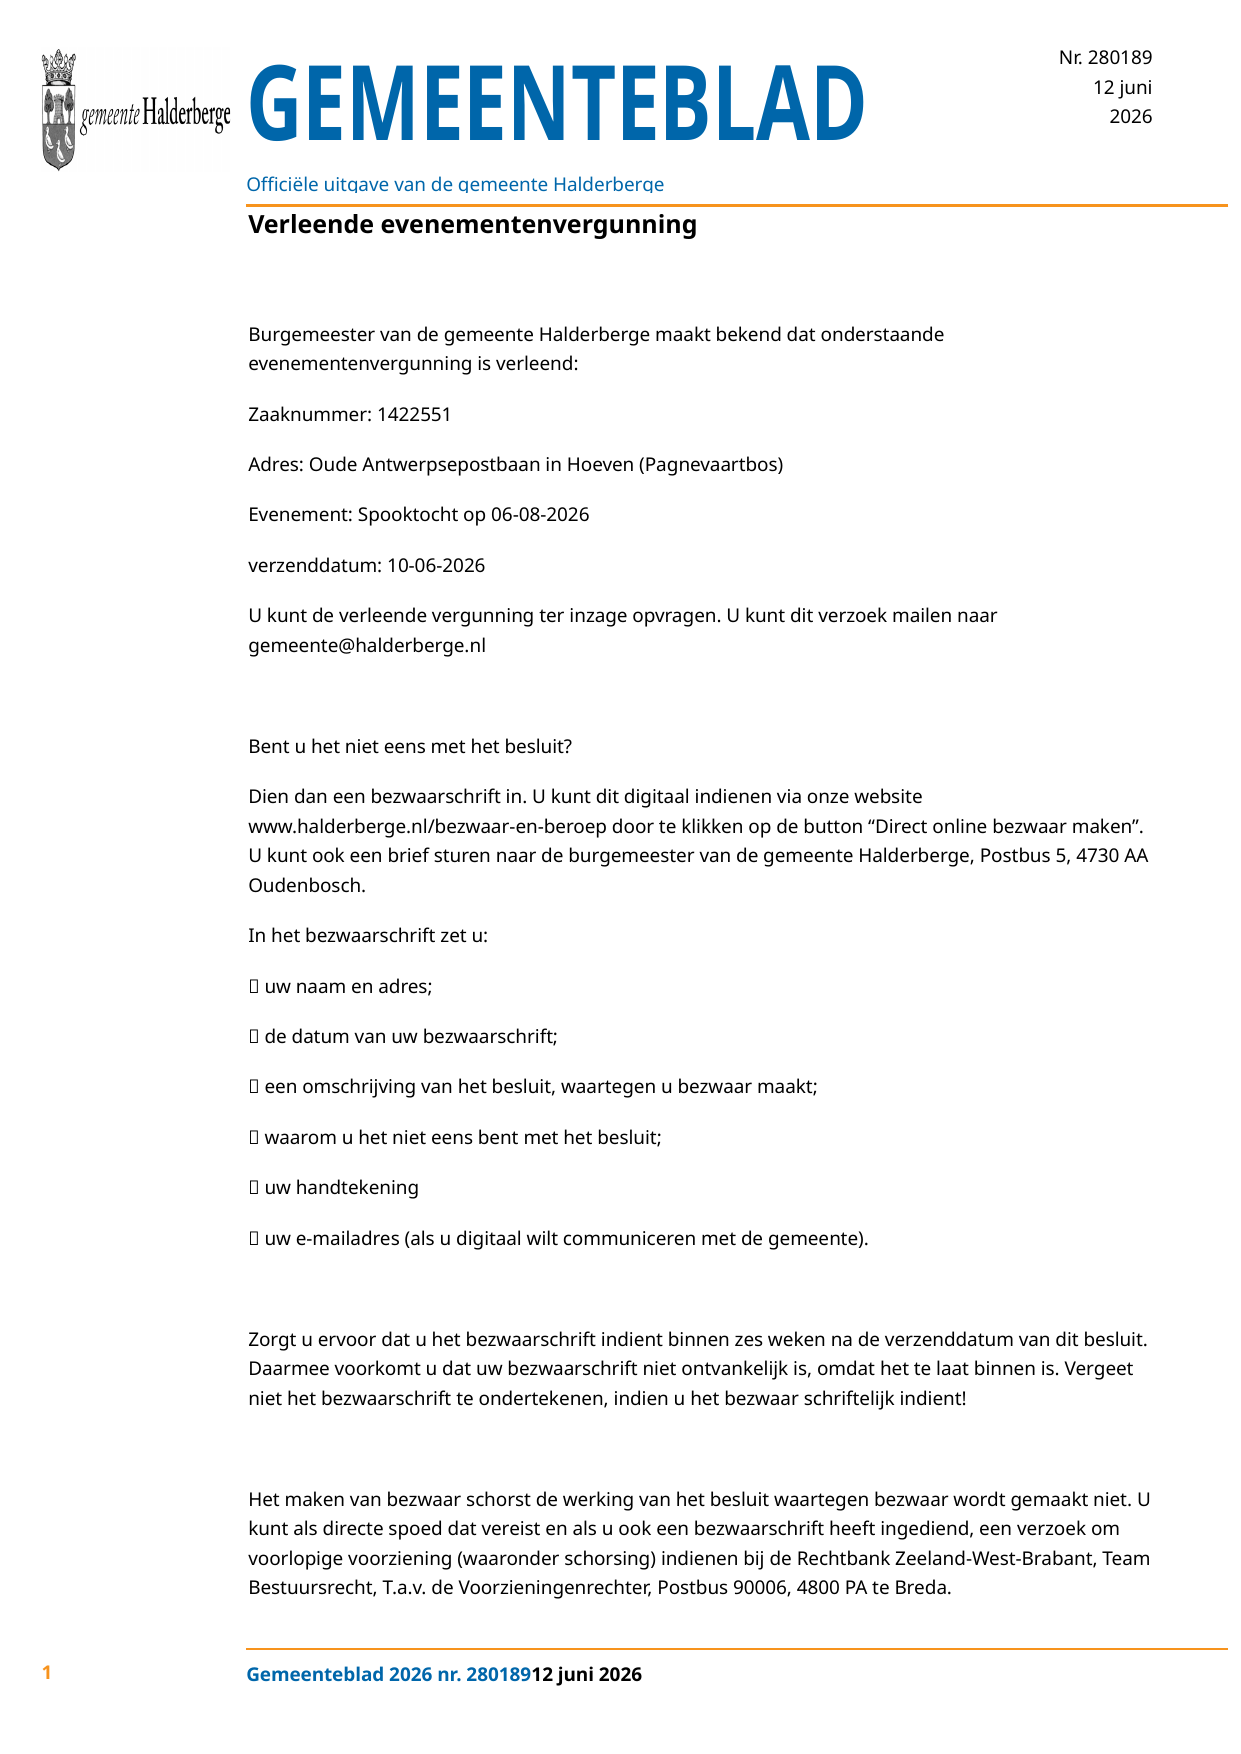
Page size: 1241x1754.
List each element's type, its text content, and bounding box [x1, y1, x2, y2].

text  uw naam en adres; [248, 973, 1152, 998]
text Zaaknummer: 1422551 [248, 401, 1152, 426]
text Het maken van bezwaar schorst de werking van het besluit waartegen bezwaar wordt gemaakt niet. U kunt als directe spoed dat vereist en als u ook een bezwaarschrift heeft ingediend, een verzoek om voorlopige voorziening (waaronder schorsing) indienen bij de Rechtbank Zeeland-West-Brabant, Team Bestuursrecht, T.a.v. de Voorzieningenrechter, Postbus 90006, 4800 PA te Breda. [248, 1486, 1152, 1600]
text Verleende evenementenvergunning [248, 207, 1152, 241]
text In het bezwaarschrift zet u: [248, 922, 1152, 948]
text  waarom u het niet eens bent met het besluit; [248, 1124, 1152, 1150]
picture [41, 47, 231, 172]
text  de datum van uw bezwaarschrift; [248, 1023, 1152, 1049]
text  uw handtekening [248, 1174, 1152, 1200]
text  een omschrijving van het besluit, waartegen u bezwaar maakt; [248, 1074, 1152, 1099]
text verzenddatum: 10-06-2026 [248, 552, 1152, 578]
text Dien dan een bezwaarschrift in. U kunt dit digitaal indienen via onze website www.halderberge.nl/bezwaar-en-beroep door te klikken op de button “Direct online bezwaar maken”. U kunt ook een brief sturen naar de burgemeester van de gemeente Halderberge, Postbus 5, 4730 AA Oudenbosch. [248, 783, 1152, 898]
text Bent u het niet eens met het besluit? [248, 733, 1152, 758]
text Burgemeester van de gemeente Halderberge maakt bekend dat onderstaande evenementenvergunning is verleend: [248, 321, 1152, 376]
text Evenement: Spooktocht op 06-08-2026 [248, 502, 1152, 527]
text Adres: Oude Antwerpsepostbaan in Hoeven (Pagnevaartbos) [248, 451, 1152, 477]
text  uw e-mailadres (als u digitaal wilt communiceren met de gemeente). [248, 1225, 1152, 1251]
text Zorgt u ervoor dat u het bezwaarschrift indient binnen zes weken na de verzenddatum van dit besluit. Daarmee voorkomt u dat uw bezwaarschrift niet ontvankelijk is, omdat het te laat binnen is. Vergeet niet het bezwaarschrift te ondertekenen, indien u het bezwaar schriftelijk indient! [248, 1326, 1152, 1411]
text U kunt de verleende vergunning ter inzage opvragen. U kunt dit verzoek mailen naar gemeente@halderberge.nl [248, 602, 1152, 658]
